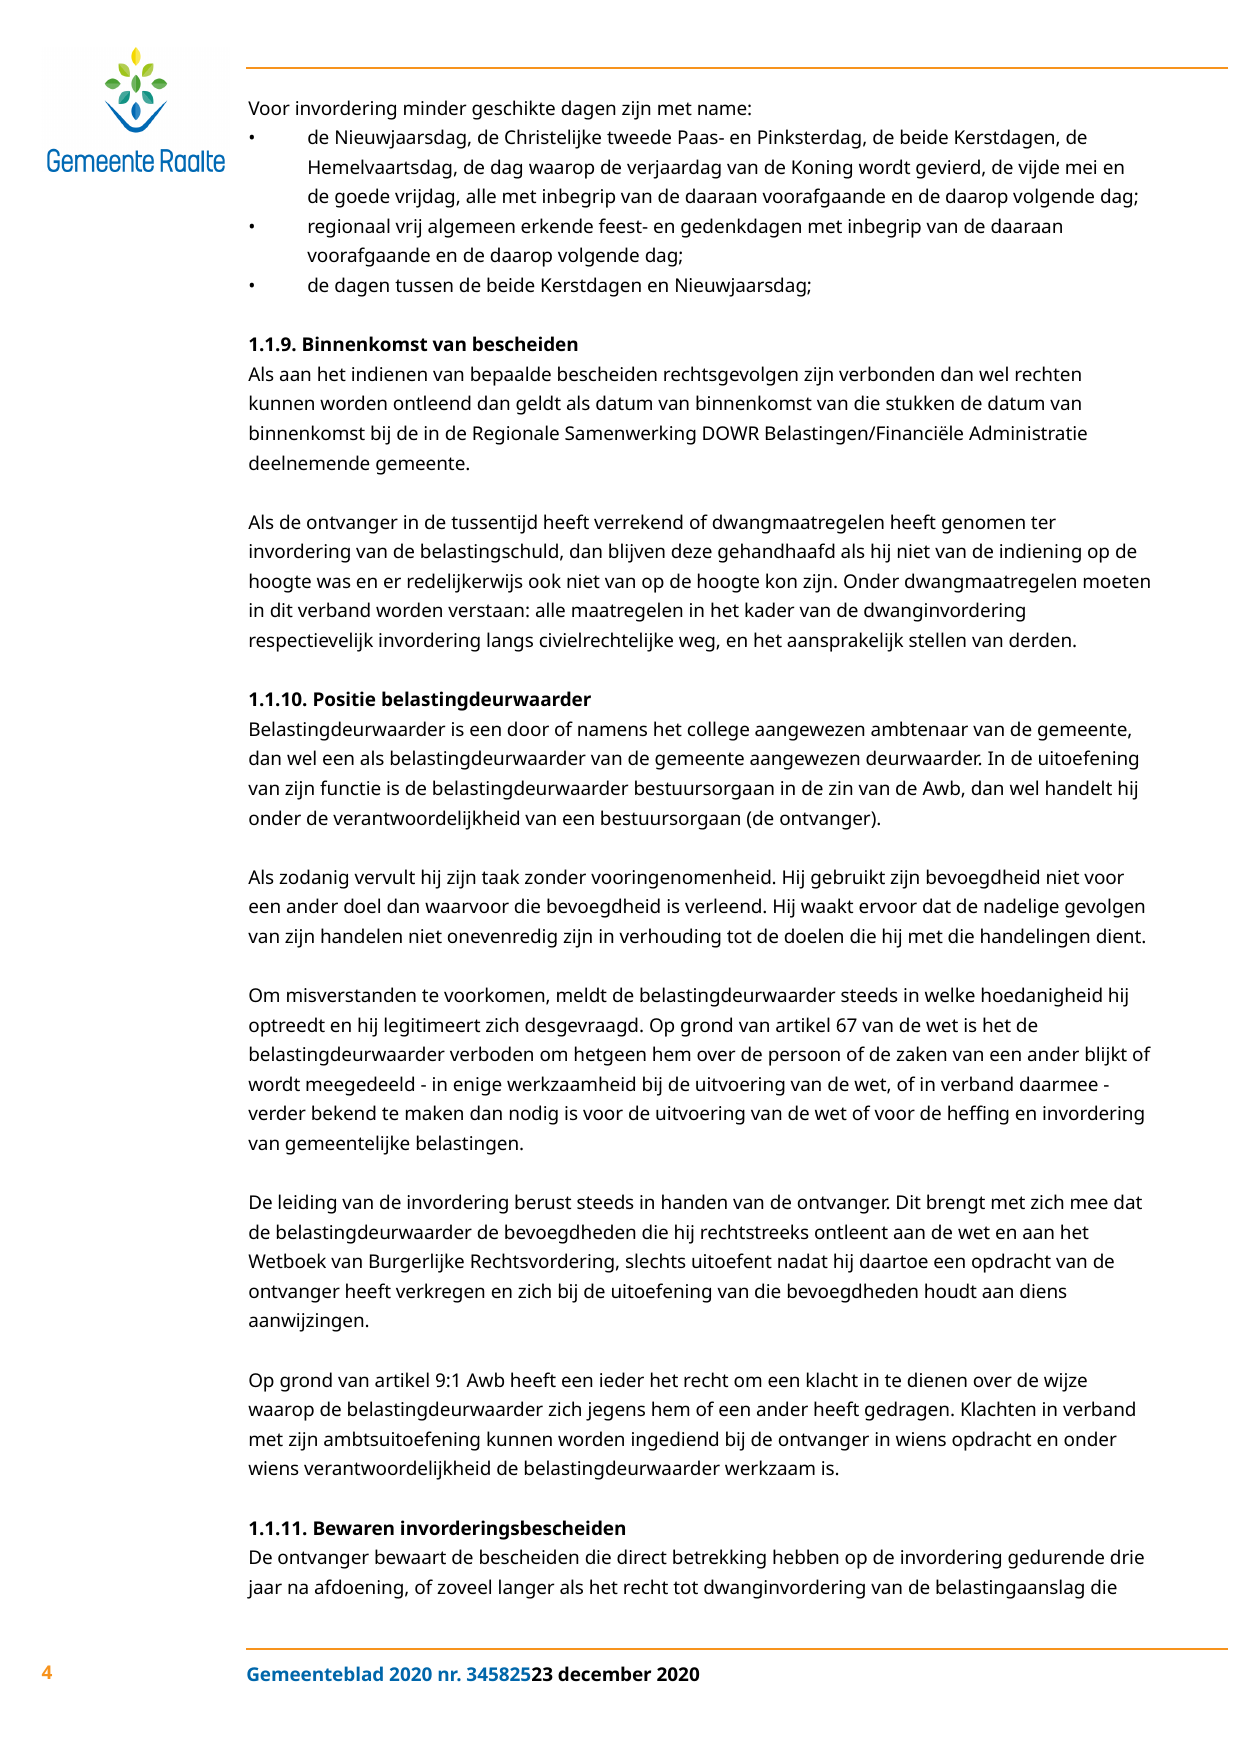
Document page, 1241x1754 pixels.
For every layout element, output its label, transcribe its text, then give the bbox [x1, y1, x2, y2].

list de Nieuwjaarsdag, de Christelijke tweede Paas- en Pinksterdag, de beide Kerstdagen, de Hemelvaartsdag, de dag waarop de verjaardag van de Koning wordt gevierd, de vijde mei en de goede vrijdag, alle met inbegrip van de daaraan voorafgaande en de daarop volgende dag; [248, 124, 1152, 209]
text 1.1.10. Positie belastingdeurwaarder [248, 686, 1152, 712]
picture [41, 47, 231, 172]
text Op grond van artikel 9:1 Awb heeft een ieder het recht om een klacht in te dienen over de wijze waarop de belastingdeurwaarder zich jegens hem of een ander heeft gedragen. Klachten in verband met zijn ambtsuitoefening kunnen worden ingediend bij de ontvanger in wiens opdracht en onder wiens verantwoordelijkheid de belastingdeurwaarder werkzaam is. [248, 1367, 1152, 1481]
text De leiding van de invordering berust steeds in handen van de ontvanger. Dit brengt met zich mee dat de belastingdeurwaarder de bevoegdheden die hij rechtstreeks ontleent aan de wet en aan het Wetboek van Burgerlijke Rechtsvordering, slechts uitoefent nadat hij daartoe een opdracht van de ontvanger heeft verkregen en zich bij de uitoefening van die bevoegdheden houdt aan diens aanwijzingen. [248, 1189, 1152, 1333]
text Voor invordering minder geschikte dagen zijn met name: [248, 95, 1152, 121]
list de dagen tussen de beide Kerstdagen en Nieuwjaarsdag; [248, 272, 1152, 298]
text Als zodanig vervult hij zijn taak zonder vooringenomenheid. Hij gebruikt zijn bevoegdheid niet voor een ander doel dan waarvoor die bevoegdheid is verleend. Hij waakt ervoor dat de nadelige gevolgen van zijn handelen niet onevenredig zijn in verhouding tot de doelen die hij met die handelingen dient. [248, 864, 1152, 949]
list regionaal vrij algemeen erkende feest- en gedenkdagen met inbegrip van de daaraan voorafgaande en de daarop volgende dag; [248, 213, 1152, 268]
text 1.1.11. Bewaren invorderingsbescheiden [248, 1515, 1152, 1541]
text Als de ontvanger in de tussentijd heeft verrekend of dwangmaatregelen heeft genomen ter invordering van de belastingschuld, dan blijven deze gehandhaafd als hij niet van de indiening op de hoogte was en er redelijkerwijs ook niet van op de hoogte kon zijn. Onder dwangmaatregelen moeten in dit verband worden verstaan: alle maatregelen in het kader van de dwanginvordering respectievelijk invordering langs civielrechtelijke weg, en het aansprakelijk stellen van derden. [248, 509, 1152, 653]
text De ontvanger bewaart de bescheiden die direct betrekking hebben op de invordering gedurende drie jaar na afdoening, of zoveel langer als het recht tot dwanginvordering van de belastingaanslag die [248, 1544, 1152, 1600]
text Belastingdeurwaarder is een door of namens het college aangewezen ambtenaar van de gemeente, dan wel een als belastingdeurwaarder van de gemeente aangewezen deurwaarder. In de uitoefening van zijn functie is de belastingdeurwaarder bestuursorgaan in de zin van de Awb, dan wel handelt hij onder de verantwoordelijkheid van een bestuursorgaan (de ontvanger). [248, 716, 1152, 831]
text Om misverstanden te voorkomen, meldt de belastingdeurwaarder steeds in welke hoedanigheid hij optreedt en hij legitimeert zich desgevraagd. Op grond van artikel 67 van de wet is het de belastingdeurwaarder verboden om hetgeen hem over de persoon of de zaken van een ander blijkt of wordt meegedeeld - in enige werkzaamheid bij de uitvoering van de wet, of in verband daarmee - verder bekend te maken dan nodig is voor de uitvoering van de wet of voor de heffing en invordering van gemeentelijke belastingen. [248, 982, 1152, 1156]
text Als aan het indienen van bepaalde bescheiden rechtsgevolgen zijn verbonden dan wel rechten kunnen worden ontleend dan geldt als datum van binnenkomst van die stukken de datum van binnenkomst bij de in de Regionale Samenwerking DOWR Belastingen/Financiële Administratie deelnemende gemeente. [248, 361, 1152, 476]
text 1.1.9. Binnenkomst van bescheiden [248, 331, 1152, 357]
